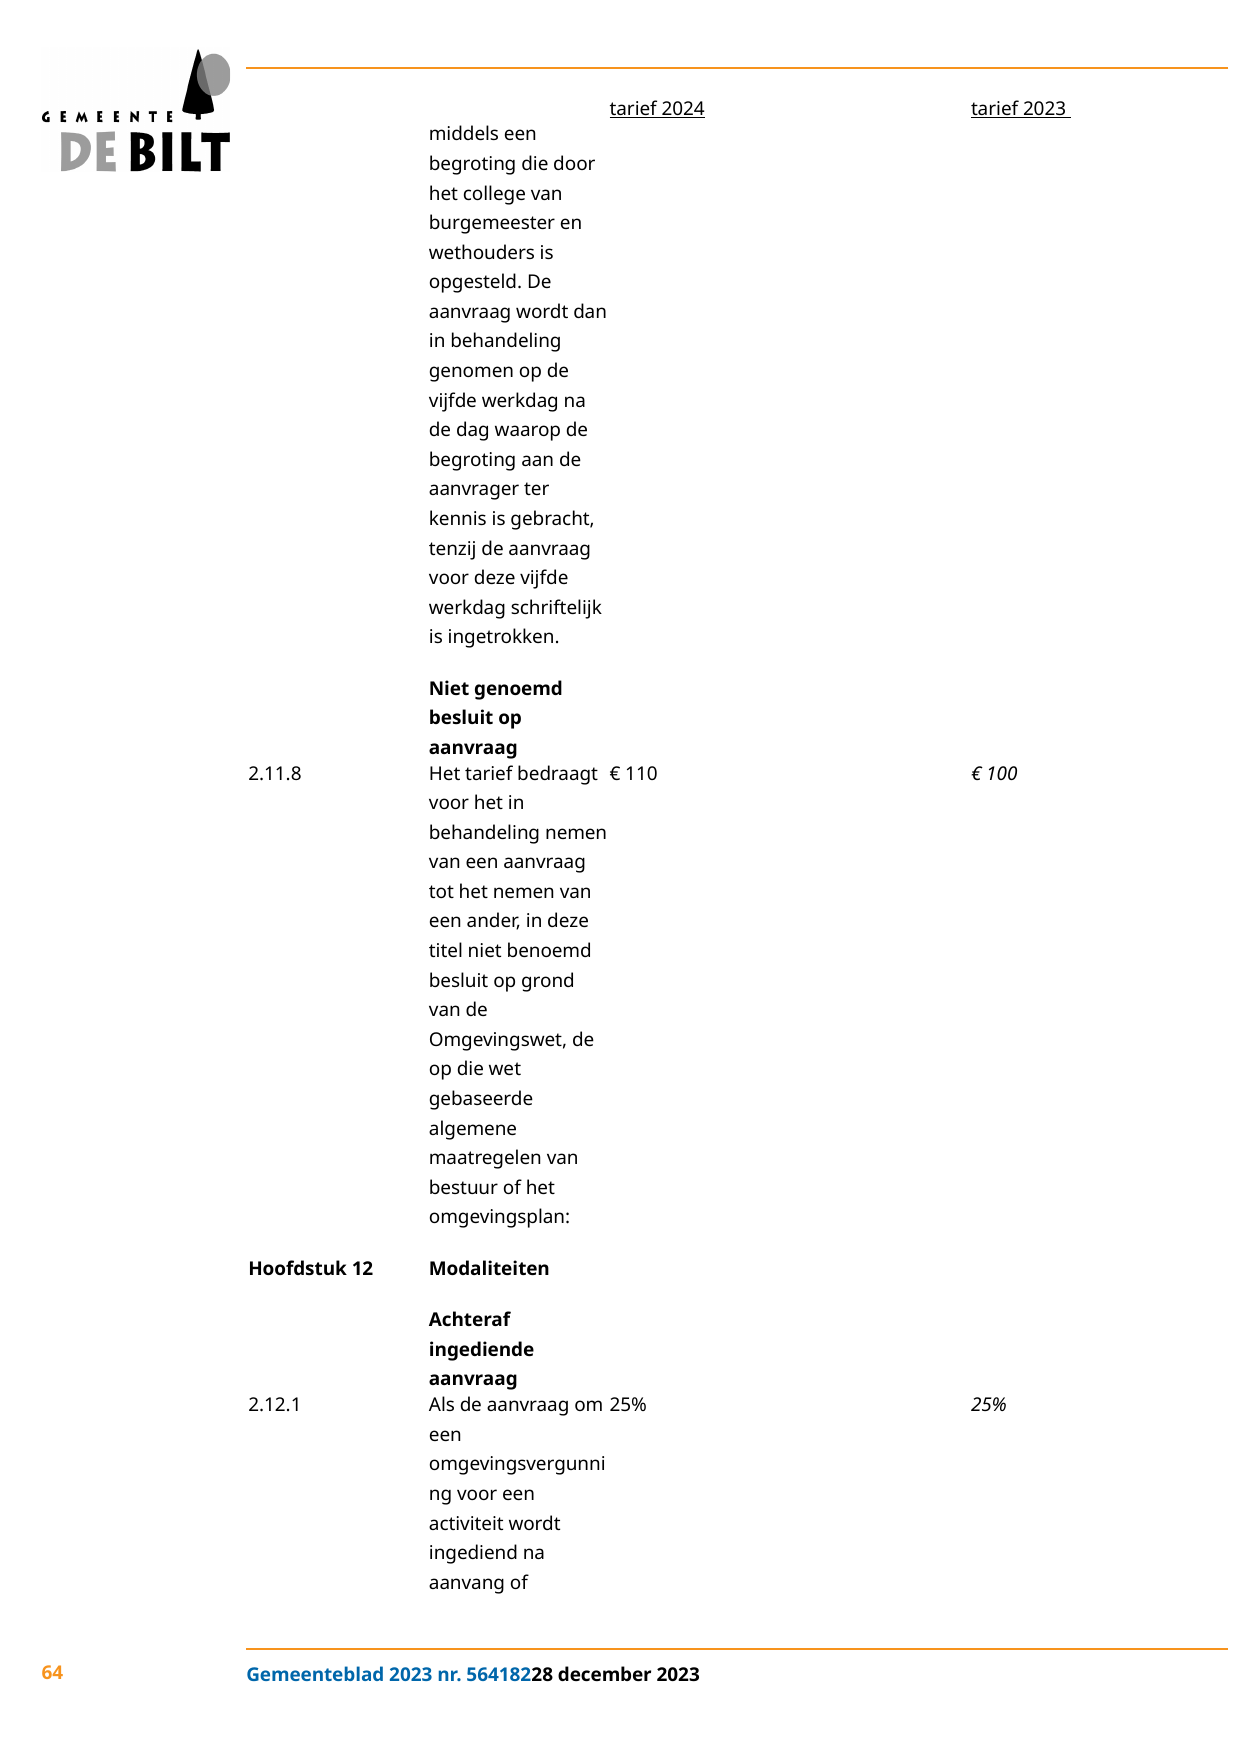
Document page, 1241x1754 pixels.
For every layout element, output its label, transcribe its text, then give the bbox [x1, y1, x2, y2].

table_cell Hoofdstuk 12 [248, 1255, 429, 1281]
table_cell 25% [609, 1391, 971, 1594]
table_cell Achteraf ingediende aanvraag [429, 1306, 609, 1391]
table_cell [609, 1255, 971, 1281]
table_header tarief 2024 [609, 95, 971, 121]
table_cell Het tarief bedraagt voor het in behandeling nemen van een aanvraag tot het nemen van een ander, in deze titel niet benoemd besluit op grond van de Omgevingswet, de op die wet gebaseerde algemene maatregelen van bestuur of het omgevingsplan: [429, 760, 609, 1229]
table_cell 2.12.1 [248, 1391, 429, 1594]
table_cell [609, 1281, 971, 1306]
table_header tarief 2023 [971, 95, 1152, 121]
table_cell [971, 649, 1152, 675]
table_cell [609, 675, 971, 760]
table_cell [248, 1306, 429, 1391]
table_cell 25% [971, 1391, 1152, 1594]
table_cell [971, 675, 1152, 760]
table_cell [429, 649, 609, 675]
table_cell [609, 121, 971, 649]
picture [41, 47, 231, 172]
table_cell [248, 675, 429, 760]
table_cell [609, 1229, 971, 1255]
table_cell [971, 1306, 1152, 1391]
table_cell middels een begroting die door het college van burgemeester en wethouders is opgesteld. De aanvraag wordt dan in behandeling genomen op de vijfde werkdag na de dag waarop de begroting aan de aanvrager ter kennis is gebracht, tenzij de aanvraag voor deze vijfde werkdag schriftelijk is ingetrokken. [429, 121, 609, 649]
table_header [248, 95, 429, 121]
table_cell € 110 [609, 760, 971, 1229]
table_cell [248, 649, 429, 675]
table_cell [609, 1306, 971, 1391]
table_cell [971, 1281, 1152, 1306]
table_cell [248, 1281, 429, 1306]
table_cell [248, 1229, 429, 1255]
table_cell [971, 1229, 1152, 1255]
table_cell [609, 649, 971, 675]
table_cell [971, 121, 1152, 649]
table_header [429, 95, 609, 121]
table_cell Modaliteiten [429, 1255, 609, 1281]
table_cell 2.11.8 [248, 760, 429, 1229]
table_cell [248, 121, 429, 649]
table_cell [971, 1255, 1152, 1281]
table_cell Als de aanvraag om een omgevingsvergunning voor een activiteit wordt ingediend na aanvang of [429, 1391, 609, 1594]
table_cell [429, 1281, 609, 1306]
table_cell Niet genoemd besluit op aanvraag [429, 675, 609, 760]
table_cell € 100 [971, 760, 1152, 1229]
table_cell [429, 1229, 609, 1255]
